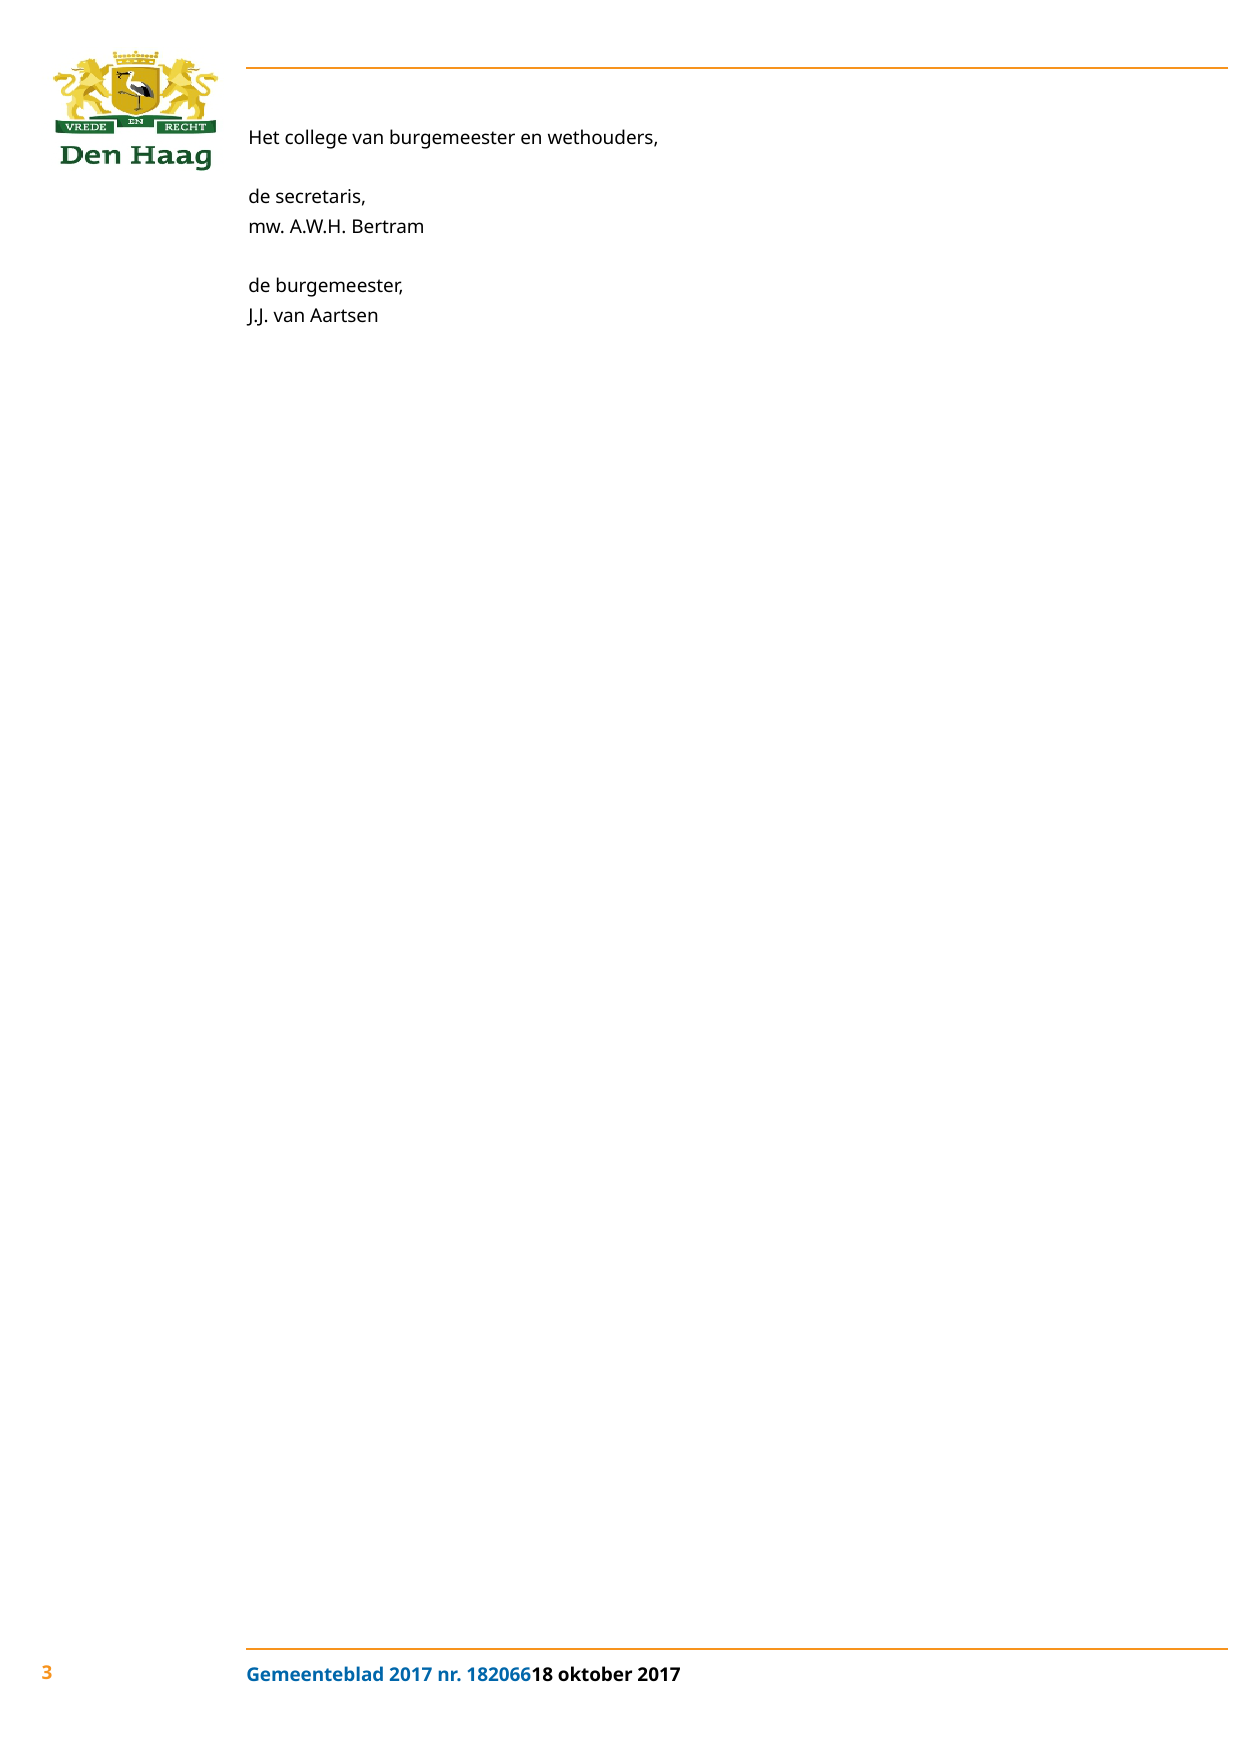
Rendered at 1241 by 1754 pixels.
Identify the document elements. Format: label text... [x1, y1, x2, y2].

text mw. A.W.H. Bertram [248, 213, 1152, 239]
picture [41, 47, 231, 172]
text Het college van burgemeester en wethouders, [248, 124, 1152, 150]
text J.J. van Aartsen [248, 302, 1152, 328]
text de secretaris, [248, 183, 1152, 209]
text de burgemeester, [248, 272, 1152, 298]
